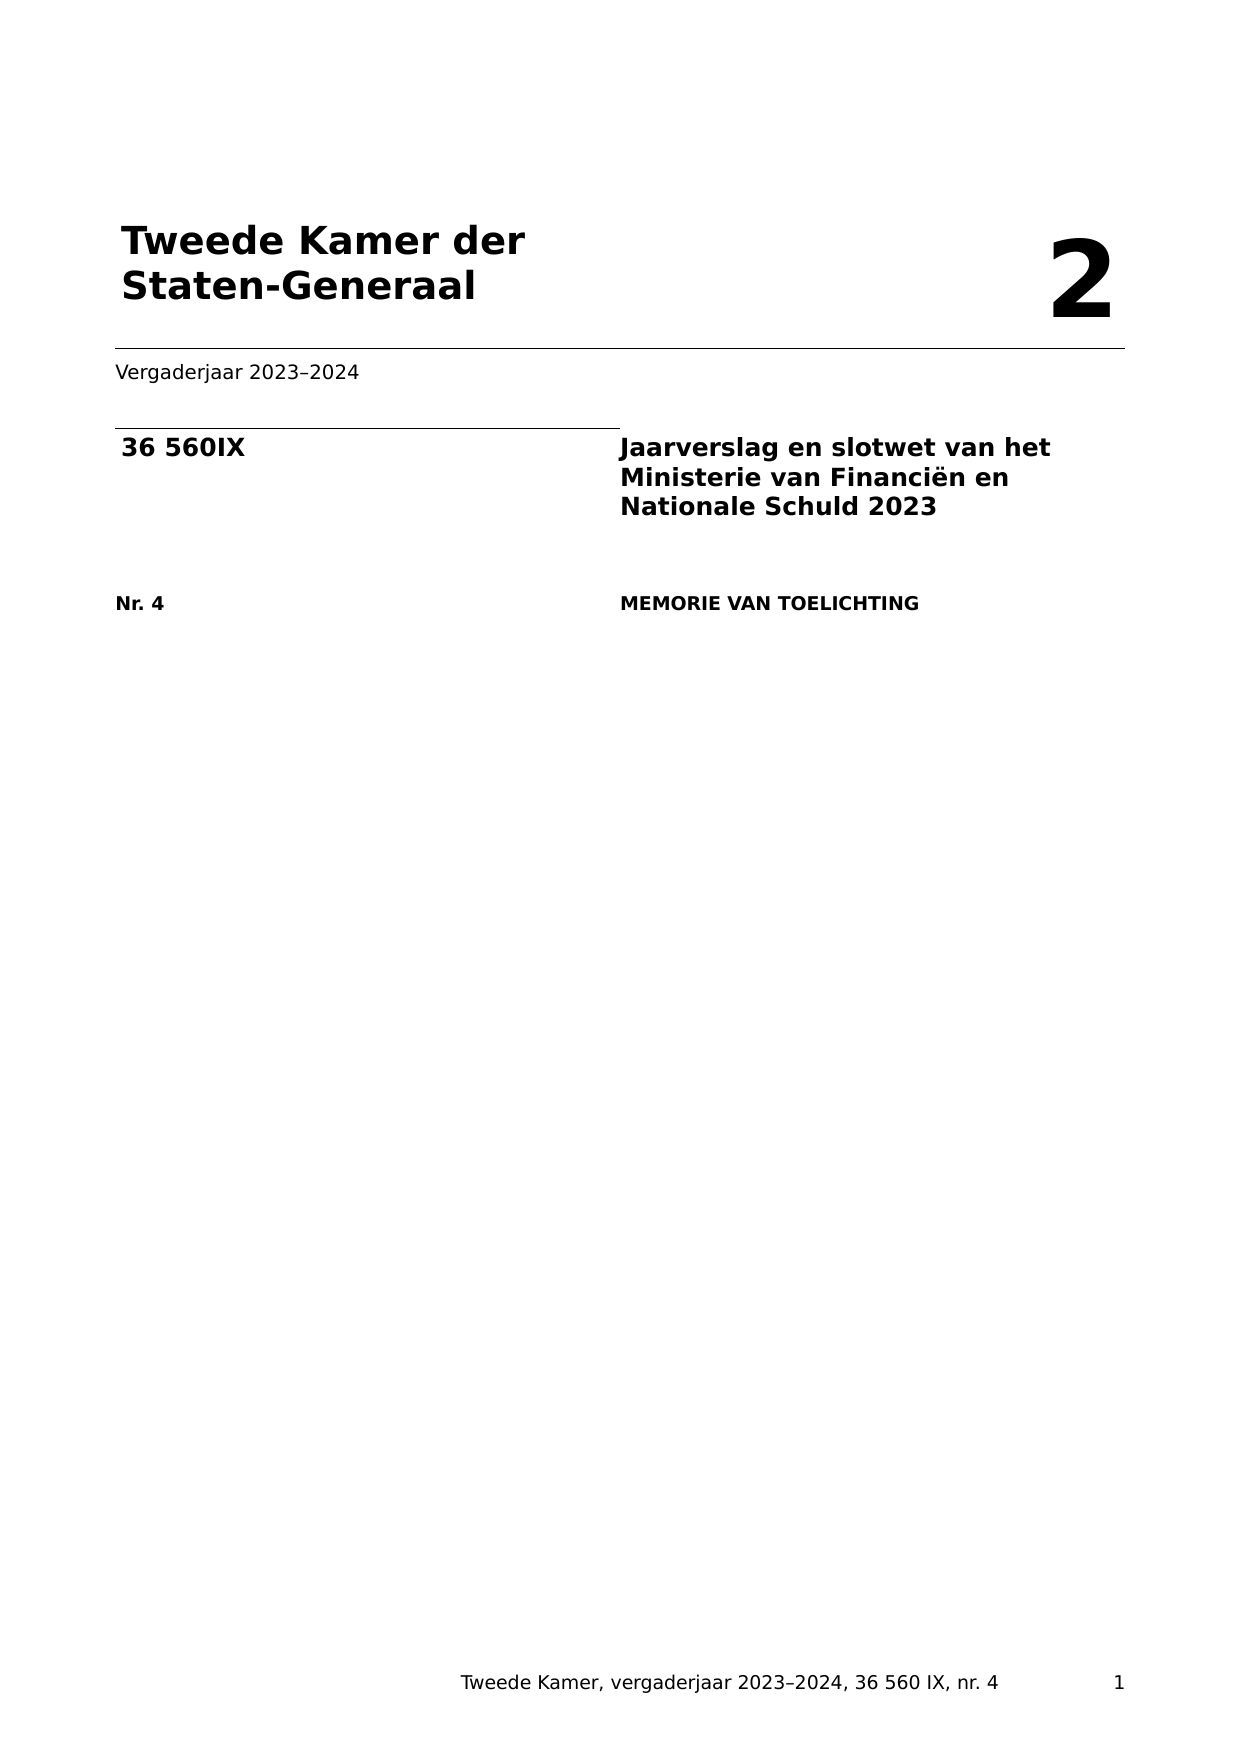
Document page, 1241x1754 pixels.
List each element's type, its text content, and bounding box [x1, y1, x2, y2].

table_header Jaarverslag en slotwet van het Ministerie van Financiën en Nationale Schuld 2023 [620, 428, 1125, 527]
table_cell Vergaderjaar 2023–2024 [115, 349, 1125, 384]
table_header Memorie van toelichting [620, 593, 1125, 637]
table_header Tweede Kamer der Staten-Generaal [115, 213, 620, 348]
table_header 36 560IX [115, 429, 620, 527]
table_header 2 [620, 213, 1125, 348]
table_header Nr. 4 [115, 593, 620, 637]
